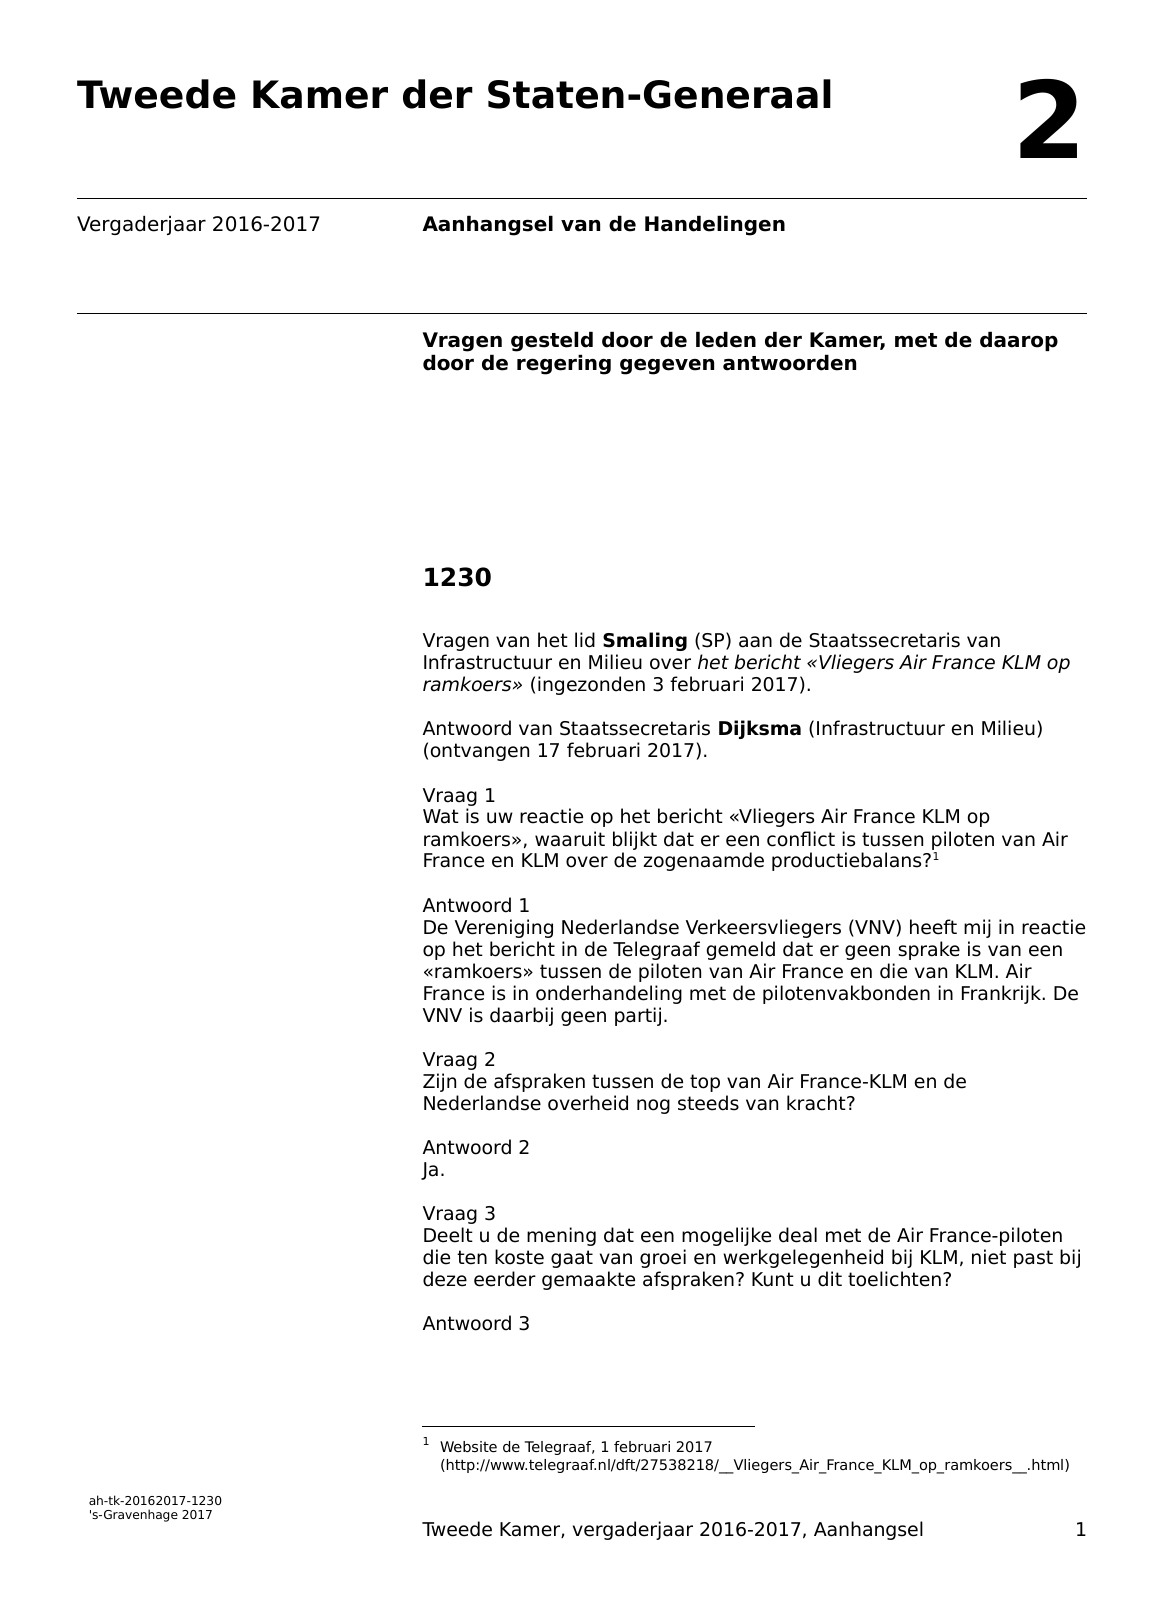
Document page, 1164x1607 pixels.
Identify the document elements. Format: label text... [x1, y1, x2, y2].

text Antwoord van Staatssecretaris Dijksma (Infrastructuur en Milieu) (ontvangen 17 februari 2017). [422, 718, 1087, 762]
text Ja. [422, 1159, 1087, 1181]
text Zijn de afspraken tussen de top van Air France-KLM en de Nederlandse overheid nog steeds van kracht? [422, 1071, 1087, 1114]
table_cell Vragen gesteld door de leden der Kamer, met de daarop door de regering gegeven antwoorden [422, 314, 1087, 375]
text Vragen van het lid Smaling (SP) aan de Staatssecretaris van Infrastructuur en Milieu over het bericht «Vliegers Air France KLM op ramkoers» (ingezonden 3 februari 2017). [422, 630, 1087, 696]
text Wat is uw reactie op het bericht «Vliegers Air France KLM op ramkoers», waaruit blijkt dat er een conflict is tussen piloten van Air France en KLM over de zogenaamde productiebalans? [422, 806, 1087, 872]
table_header Tweede Kamer der Staten-Generaal [77, 59, 886, 198]
text Antwoord 1 [422, 894, 1087, 917]
text Antwoord 3 [422, 1313, 1087, 1335]
text Antwoord 2 [422, 1137, 1087, 1159]
text Vraag 1 [422, 784, 1087, 806]
text 1230 [422, 563, 1087, 592]
table_cell Aanhangsel van de Handelingen [422, 199, 1087, 313]
table_header 2 [886, 59, 1087, 198]
text Vraag 3 [422, 1203, 1087, 1225]
text De Vereniging Nederlandse Verkeersvliegers (VNV) heeft mij in reactie op het bericht in de Telegraaf gemeld dat er geen sprake is van een «ramkoers» tussen de piloten van Air France en die van KLM. Air France is in onderhandeling met de pilotenvakbonden in Frankrijk. De VNV is daarbij geen partij. [422, 917, 1087, 1026]
text Website de Telegraaf, 1 februari 2017 (http://www.telegraaf.nl/dft/27538218/__Vliegers_Air_France_KLM_op_ramkoers__.html) [422, 1435, 1087, 1474]
table_cell [77, 314, 422, 375]
text Deelt u de mening dat een mogelijke deal met de Air France-piloten die ten koste gaat van groei en werkgelegenheid bij KLM, niet past bij deze eerder gemaakte afspraken? Kunt u dit toelichten? [422, 1225, 1087, 1291]
text ah-tk-20162017-1230 [88, 1494, 323, 1508]
table_cell Vergaderjaar 2016-2017 [77, 199, 422, 313]
text 's-Gravenhage 2017 [88, 1508, 323, 1522]
text Vraag 2 [422, 1049, 1087, 1071]
